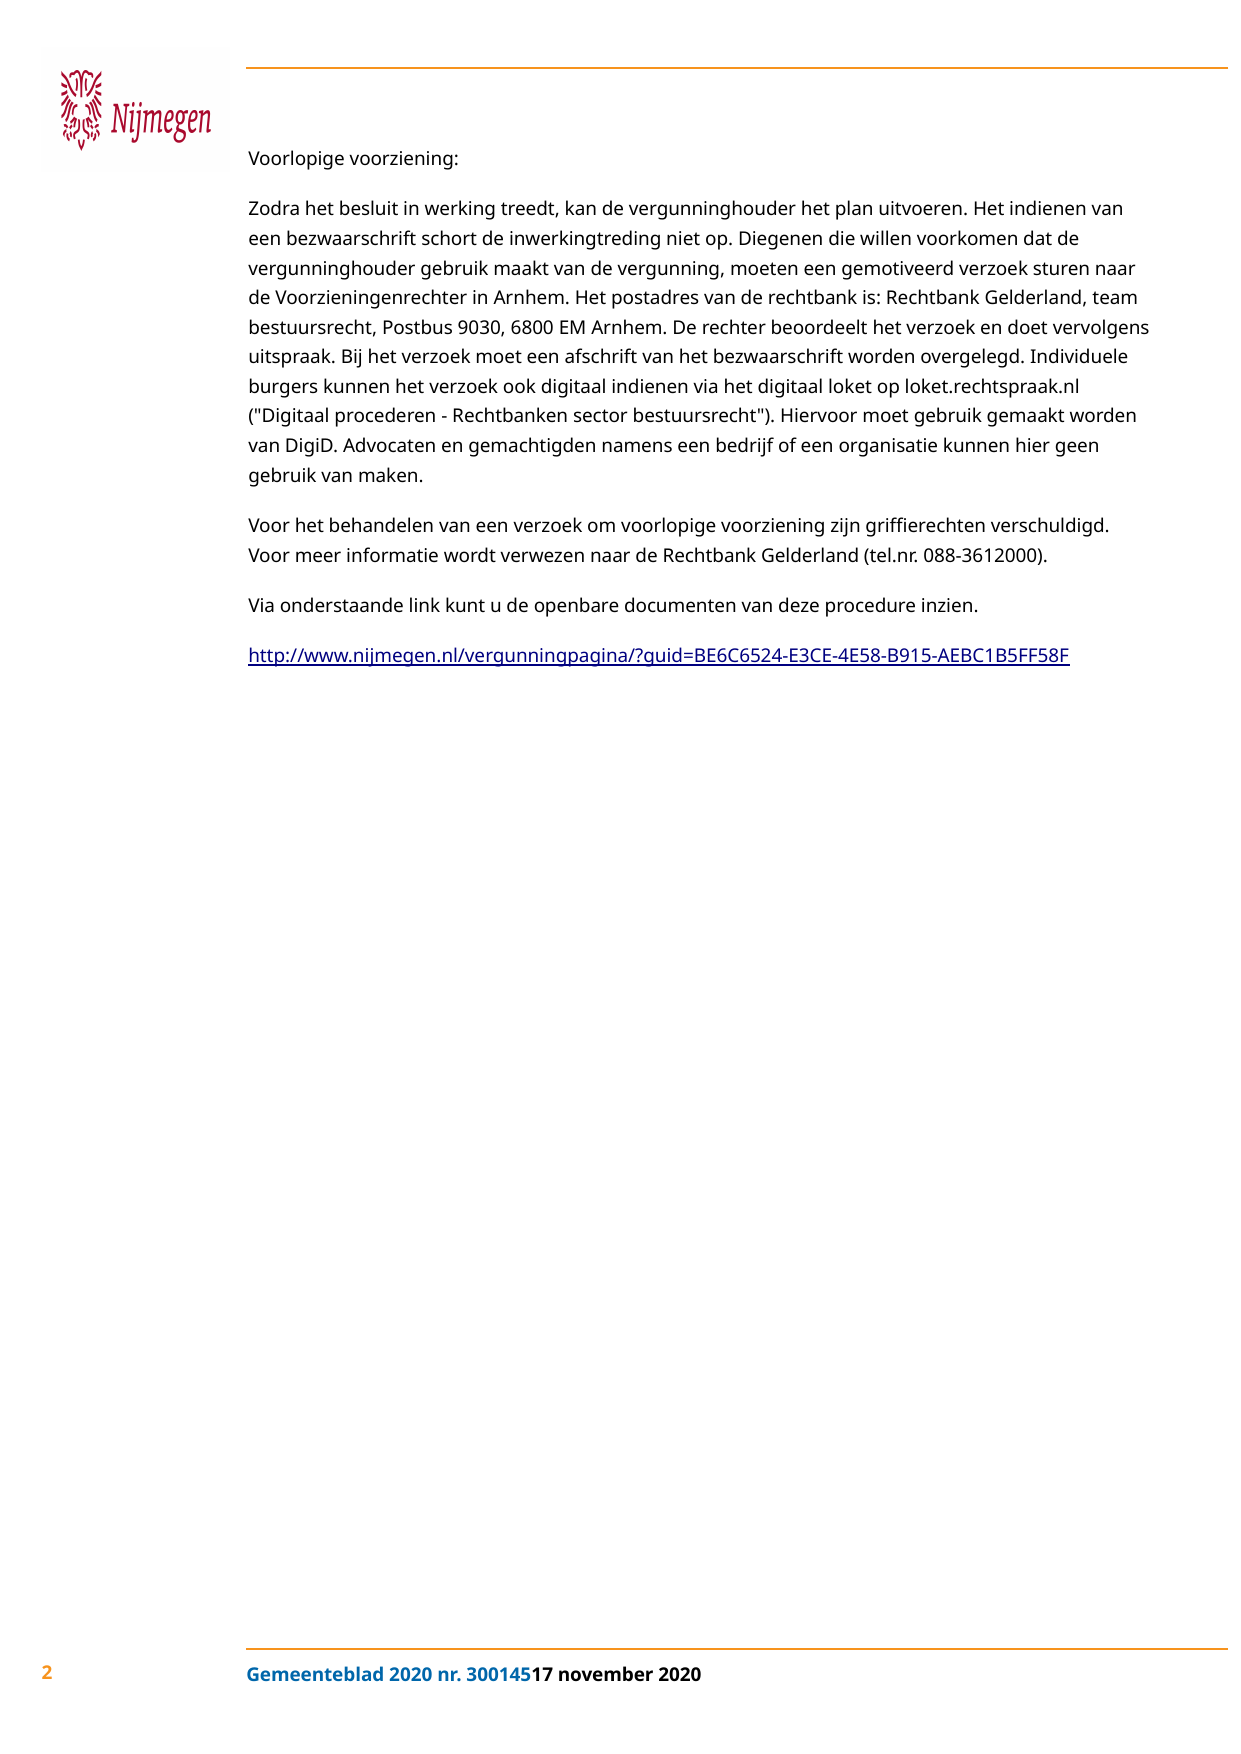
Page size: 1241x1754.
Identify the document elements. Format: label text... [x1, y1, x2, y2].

text Zodra het besluit in werking treedt, kan de vergunninghouder het plan uitvoeren. Het indienen van een bezwaarschrift schort de inwerkingtreding niet op. Diegenen die willen voorkomen dat de vergunninghouder gebruik maakt van de vergunning, moeten een gemotiveerd verzoek sturen naar de Voorzieningenrechter in Arnhem. Het postadres van de rechtbank is: Rechtbank Gelderland, team bestuursrecht, Postbus 9030, 6800 EM Arnhem. De rechter beoordeelt het verzoek en doet vervolgens uitspraak. Bij het verzoek moet een afschrift van het bezwaarschrift worden overgelegd. Individuele burgers kunnen het verzoek ook digitaal indienen via het digitaal loket op loket.rechtspraak.nl ("Digitaal procederen - Rechtbanken sector bestuursrecht"). Hiervoor moet gebruik gemaakt worden van DigiD. Advocaten en gemachtigden namens een bedrijf of een organisatie kunnen hier geen gebruik van maken. [248, 196, 1152, 488]
text http://www.nijmegen.nl/vergunningpagina/?guid=BE6C6524-E3CE-4E58-B915-AEBC1B5FF58F [248, 643, 1152, 668]
text Via onderstaande link kunt u de openbare documenten van deze procedure inzien. [248, 592, 1152, 618]
text Voor het behandelen van een verzoek om voorlopige voorziening zijn griffierechten verschuldigd. Voor meer informatie wordt verwezen naar de Rechtbank Gelderland (tel.nr. 088-3612000). [248, 512, 1152, 568]
text Voorlopige voorziening: [248, 145, 1152, 171]
picture [41, 47, 231, 172]
